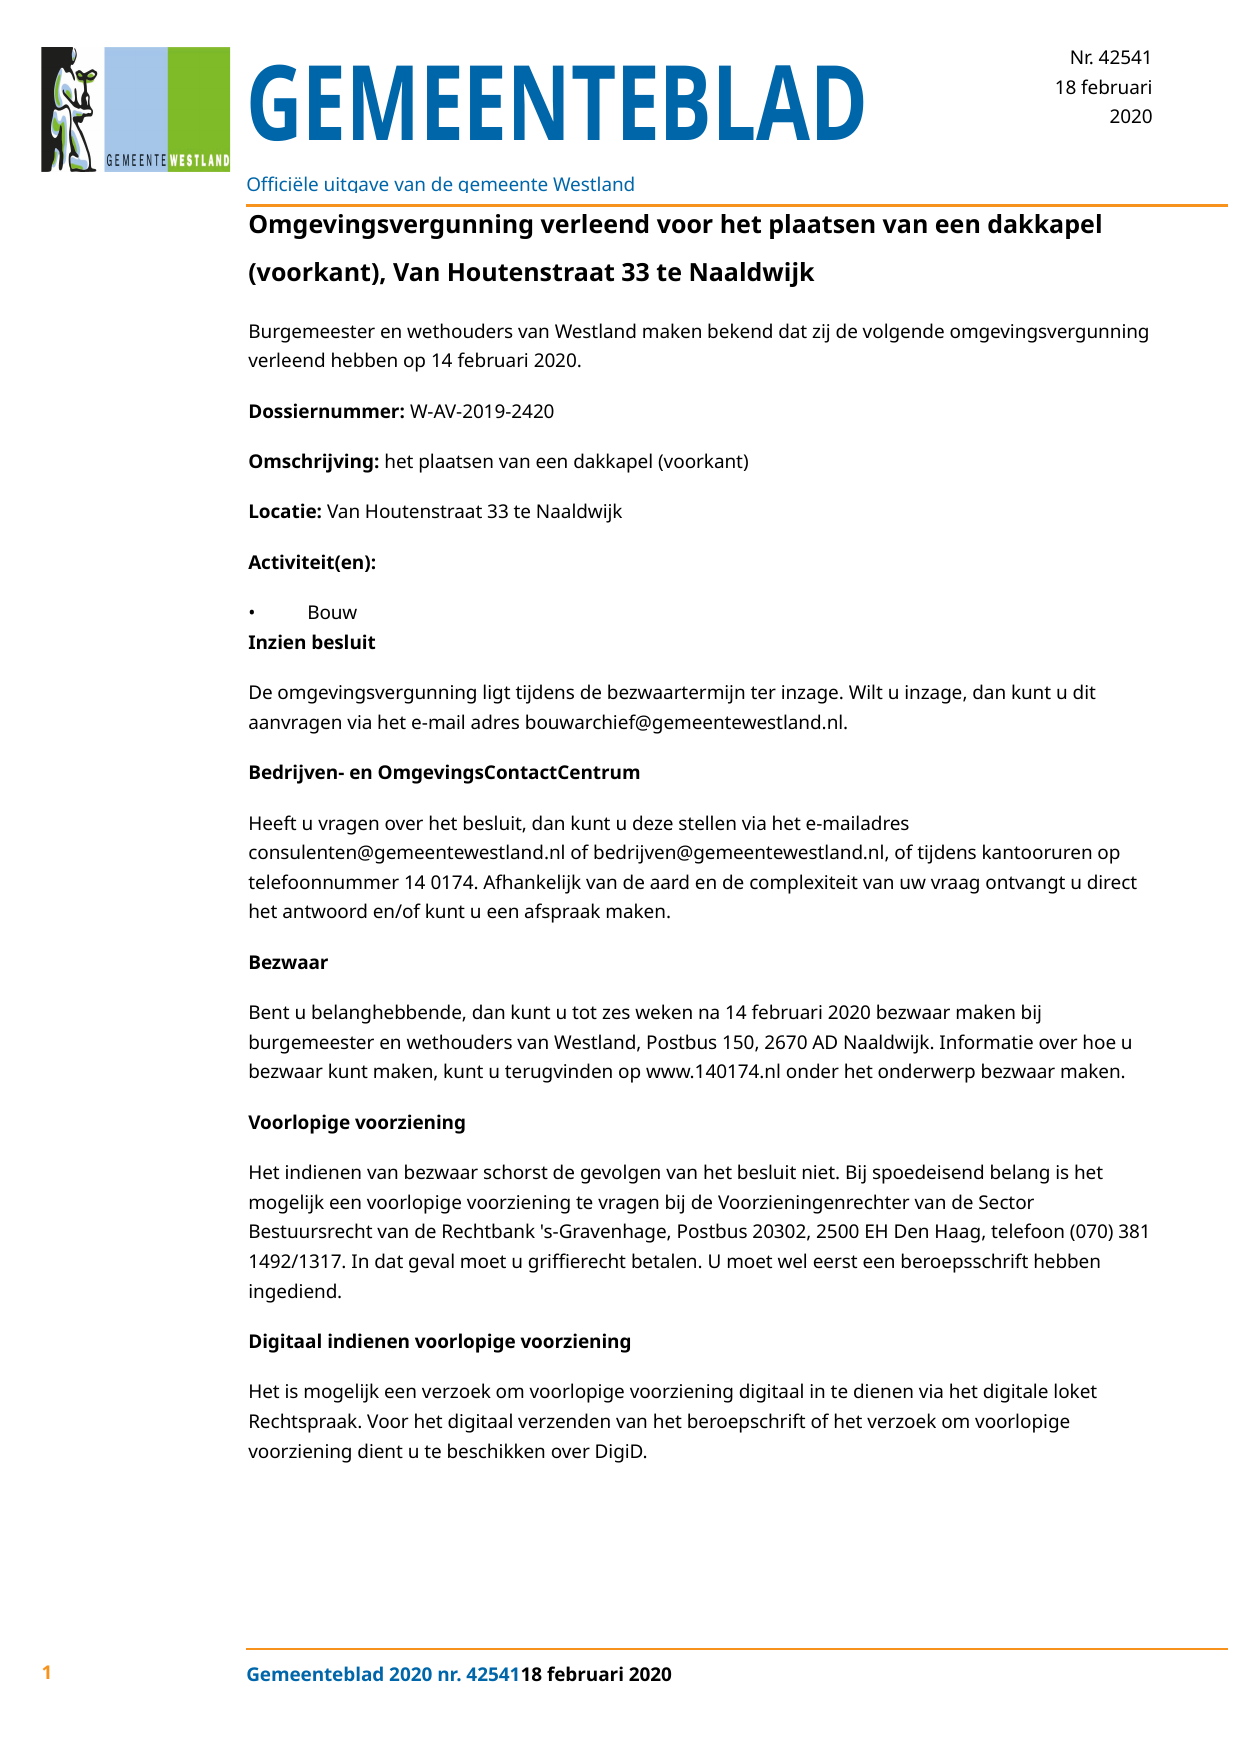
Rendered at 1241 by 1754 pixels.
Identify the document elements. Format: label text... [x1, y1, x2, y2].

text Bezwaar [248, 949, 1152, 975]
text Burgemeester en wethouders van Westland maken bekend dat zij de volgende omgevingsvergunning verleend hebben op 14 februari 2020. [248, 318, 1152, 373]
text Digitaal indienen voorlopige voorziening [248, 1328, 1152, 1354]
text Omgevingsvergunning verleend voor het plaatsen van een dakkapel (voorkant), Van Houtenstraat 33 te Naaldwijk [248, 207, 1152, 288]
text Bent u belanghebbende, dan kunt u tot zes weken na 14 februari 2020 bezwaar maken bij burgemeester en wethouders van Westland, Postbus 150, 2670 AD Naaldwijk. Informatie over hoe u bezwaar kunt maken, kunt u terugvinden op www.140174.nl onder het onderwerp bezwaar maken. [248, 999, 1152, 1084]
list Bouw [248, 599, 1152, 625]
text Voorlopige voorziening [248, 1109, 1152, 1135]
text Het indienen van bezwaar schorst de gevolgen van het besluit niet. Bij spoedeisend belang is het mogelijk een voorlopige voorziening te vragen bij de Voorzieningenrechter van de Sector Bestuursrecht van de Rechtbank 's-Gravenhage, Postbus 20302, 2500 EH Den Haag, telefoon (070) 381 1492/1317. In dat geval moet u griffierecht betalen. U moet wel eerst een beroepsschrift hebben ingediend. [248, 1159, 1152, 1304]
text Dossiernummer: W-AV-2019-2420 [248, 398, 1152, 424]
text Heeft u vragen over het besluit, dan kunt u deze stellen via het e-mailadres consulenten@gemeentewestland.nl of bedrijven@gemeentewestland.nl, of tijdens kantooruren op telefoonnummer 14 0174. Afhankelijk van de aard en de complexiteit van uw vraag ontvangt u direct het antwoord en/of kunt u een afspraak maken. [248, 810, 1152, 924]
text Omschrijving: het plaatsen van een dakkapel (voorkant) [248, 448, 1152, 474]
text Het is mogelijk een verzoek om voorlopige voorziening digitaal in te dienen via het digitale loket Rechtspraak. Voor het digitaal verzenden van het beroepschrift of het verzoek om voorlopige voorziening dient u te beschikken over DigiD. [248, 1379, 1152, 1464]
text Inzien besluit [248, 629, 1152, 655]
picture [41, 47, 231, 172]
text Activiteit(en): [248, 549, 1152, 575]
text Bedrijven- en OmgevingsContactCentrum [248, 759, 1152, 785]
text De omgevingsvergunning ligt tijdens de bezwaartermijn ter inzage. Wilt u inzage, dan kunt u dit aanvragen via het e-mail adres bouwarchief@gemeentewestland.nl. [248, 679, 1152, 735]
text Locatie: Van Houtenstraat 33 te Naaldwijk [248, 499, 1152, 524]
